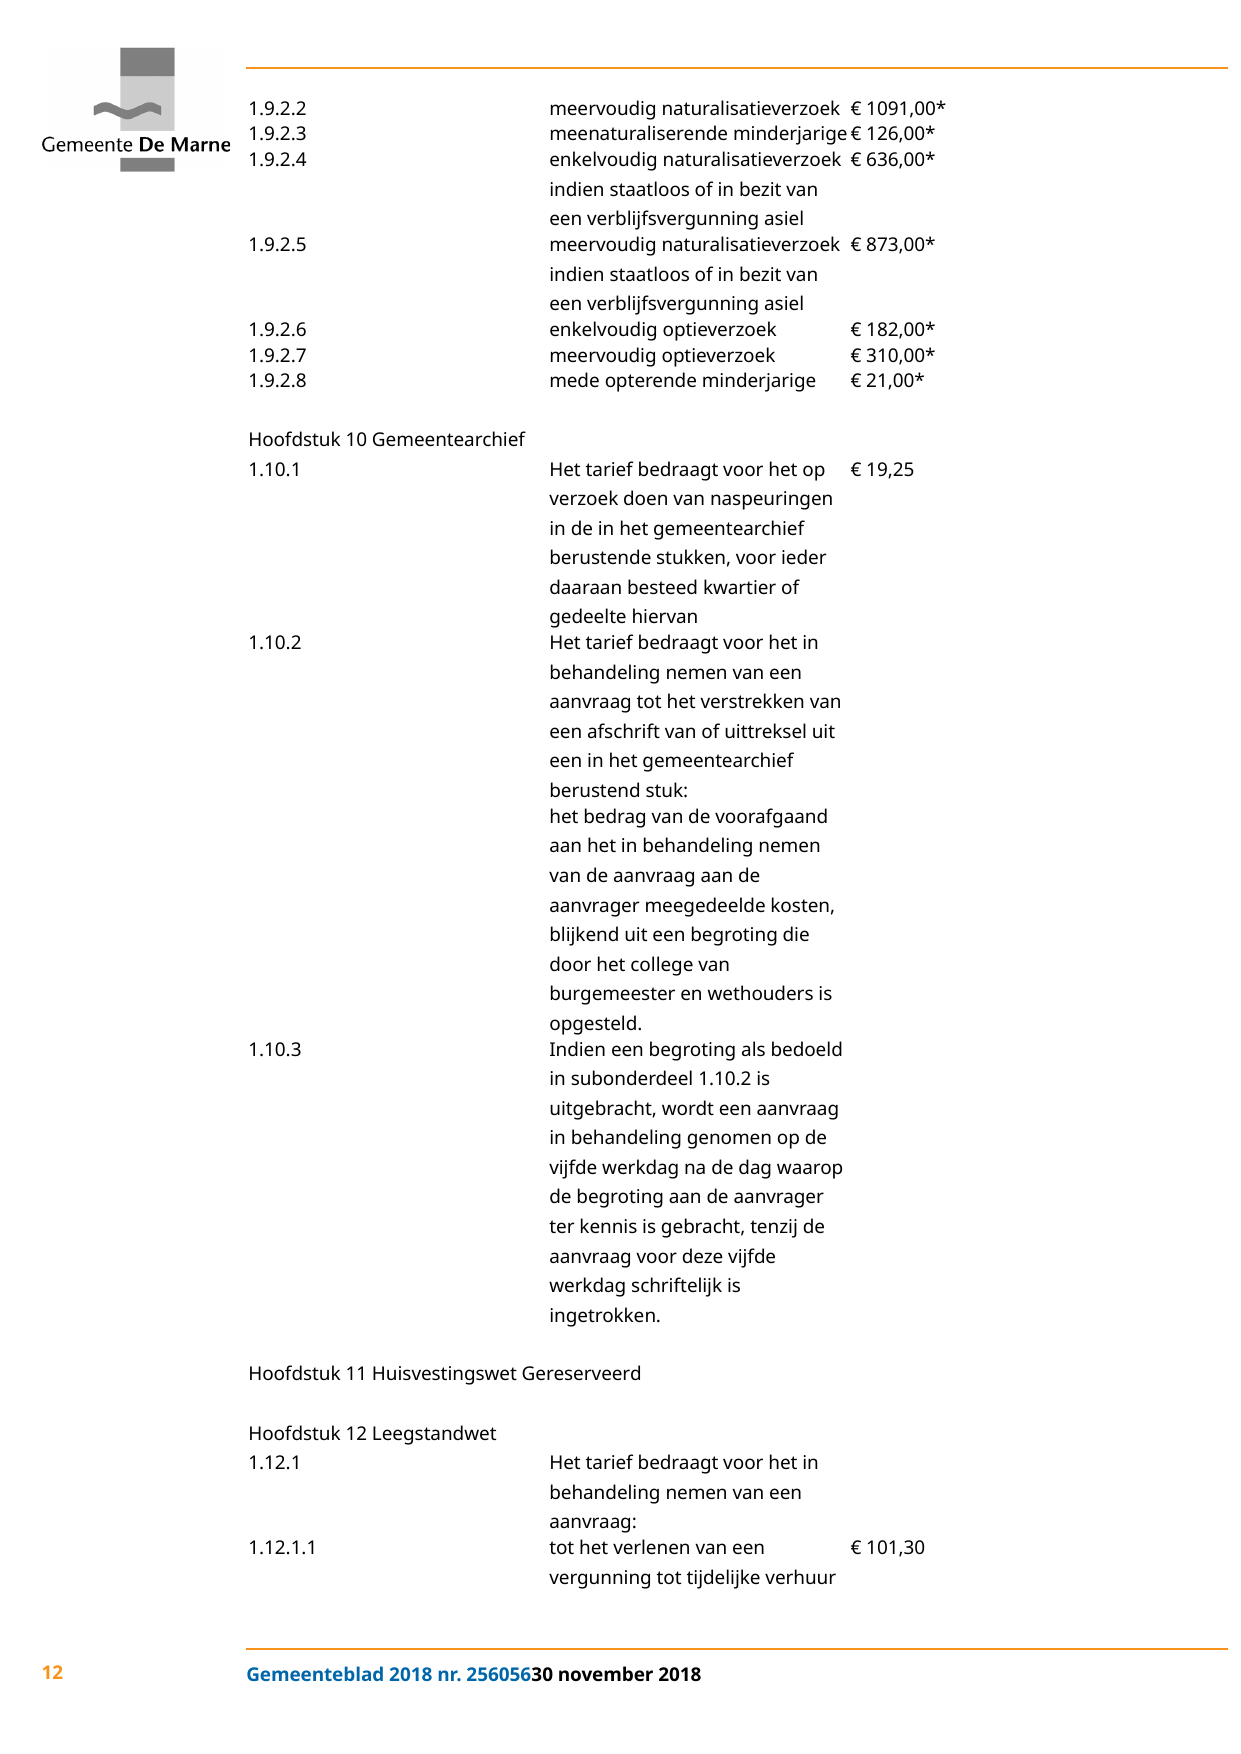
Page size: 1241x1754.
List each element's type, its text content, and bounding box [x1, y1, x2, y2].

table_header Het tarief bedraagt voor het in behandeling nemen van een aanvraag: [549, 1450, 850, 1534]
picture [41, 47, 231, 172]
table_cell [248, 803, 549, 1036]
table_cell € 873,00* [850, 231, 1152, 316]
table_header 1.10.1 [248, 456, 549, 629]
table_cell 1.9.2.8 [248, 368, 549, 393]
table_cell Indien een begroting als bedoeld in subonderdeel 1.10.2 is uitgebracht, wordt een aanvraag in behandeling genomen op de vijfde werkdag na de dag waarop de begroting aan de aanvrager ter kennis is gebracht, tenzij de aanvraag voor deze vijfde werkdag schriftelijk is ingetrokken. [549, 1036, 850, 1328]
table_cell € 1091,00* [850, 95, 1152, 121]
table_cell 1.9.2.7 [248, 342, 549, 367]
table_header Het tarief bedraagt voor het op verzoek doen van naspeuringen in de in het gemeentearchief berustende stukken, voor ieder daaraan besteed kwartier of gedeelte hiervan [549, 456, 850, 629]
table_cell het bedrag van de voorafgaand aan het in behandeling nemen van de aanvraag aan de aanvrager meegedeelde kosten, blijkend uit een begroting die door het college van burgemeester en wethouders is opgesteld. [549, 803, 850, 1036]
table_cell € 21,00* [850, 368, 1152, 393]
table_cell 1.9.2.6 [248, 316, 549, 342]
table_cell enkelvoudig optieverzoek [549, 316, 850, 342]
table_cell 1.9.2.2 [248, 95, 549, 121]
table_cell meervoudig naturalisatieverzoek [549, 95, 850, 121]
text Hoofdstuk 12 Leegstandwet [248, 1420, 1152, 1446]
table_cell tot het verlenen van een vergunning tot tijdelijke verhuur [549, 1534, 850, 1590]
text Hoofdstuk 10 Gemeentearchief [248, 426, 1152, 452]
table_cell meervoudig naturalisatieverzoek indien staatloos of in bezit van een verblijfsvergunning asiel [549, 231, 850, 316]
table_cell € 182,00* [850, 316, 1152, 342]
table_cell 1.10.2 [248, 629, 549, 803]
table_cell [850, 1036, 1152, 1328]
table_cell € 636,00* [850, 146, 1152, 231]
table_cell meenaturaliserende minderjarige [549, 121, 850, 146]
table_cell meervoudig optieverzoek [549, 342, 850, 367]
table_cell [850, 803, 1152, 1036]
table_cell 1.12.1.1 [248, 1534, 549, 1590]
text Hoofdstuk 11 Huisvestingswet Gereserveerd [248, 1361, 1152, 1386]
table_cell [850, 629, 1152, 803]
table_cell 1.10.3 [248, 1036, 549, 1328]
table_cell € 101,30 [850, 1534, 1152, 1590]
table_cell 1.9.2.4 [248, 146, 549, 231]
table_cell 1.9.2.3 [248, 121, 549, 146]
table_header € 19,25 [850, 456, 1152, 629]
table_cell € 126,00* [850, 121, 1152, 146]
table_cell Het tarief bedraagt voor het in behandeling nemen van een aanvraag tot het verstrekken van een afschrift van of uittreksel uit een in het gemeentearchief berustend stuk: [549, 629, 850, 803]
table_cell enkelvoudig naturalisatieverzoek indien staatloos of in bezit van een verblijfsvergunning asiel [549, 146, 850, 231]
table_header 1.12.1 [248, 1450, 549, 1534]
table_cell mede opterende minderjarige [549, 368, 850, 393]
table_cell € 310,00* [850, 342, 1152, 367]
table_header [850, 1450, 1152, 1534]
table_cell 1.9.2.5 [248, 231, 549, 316]
